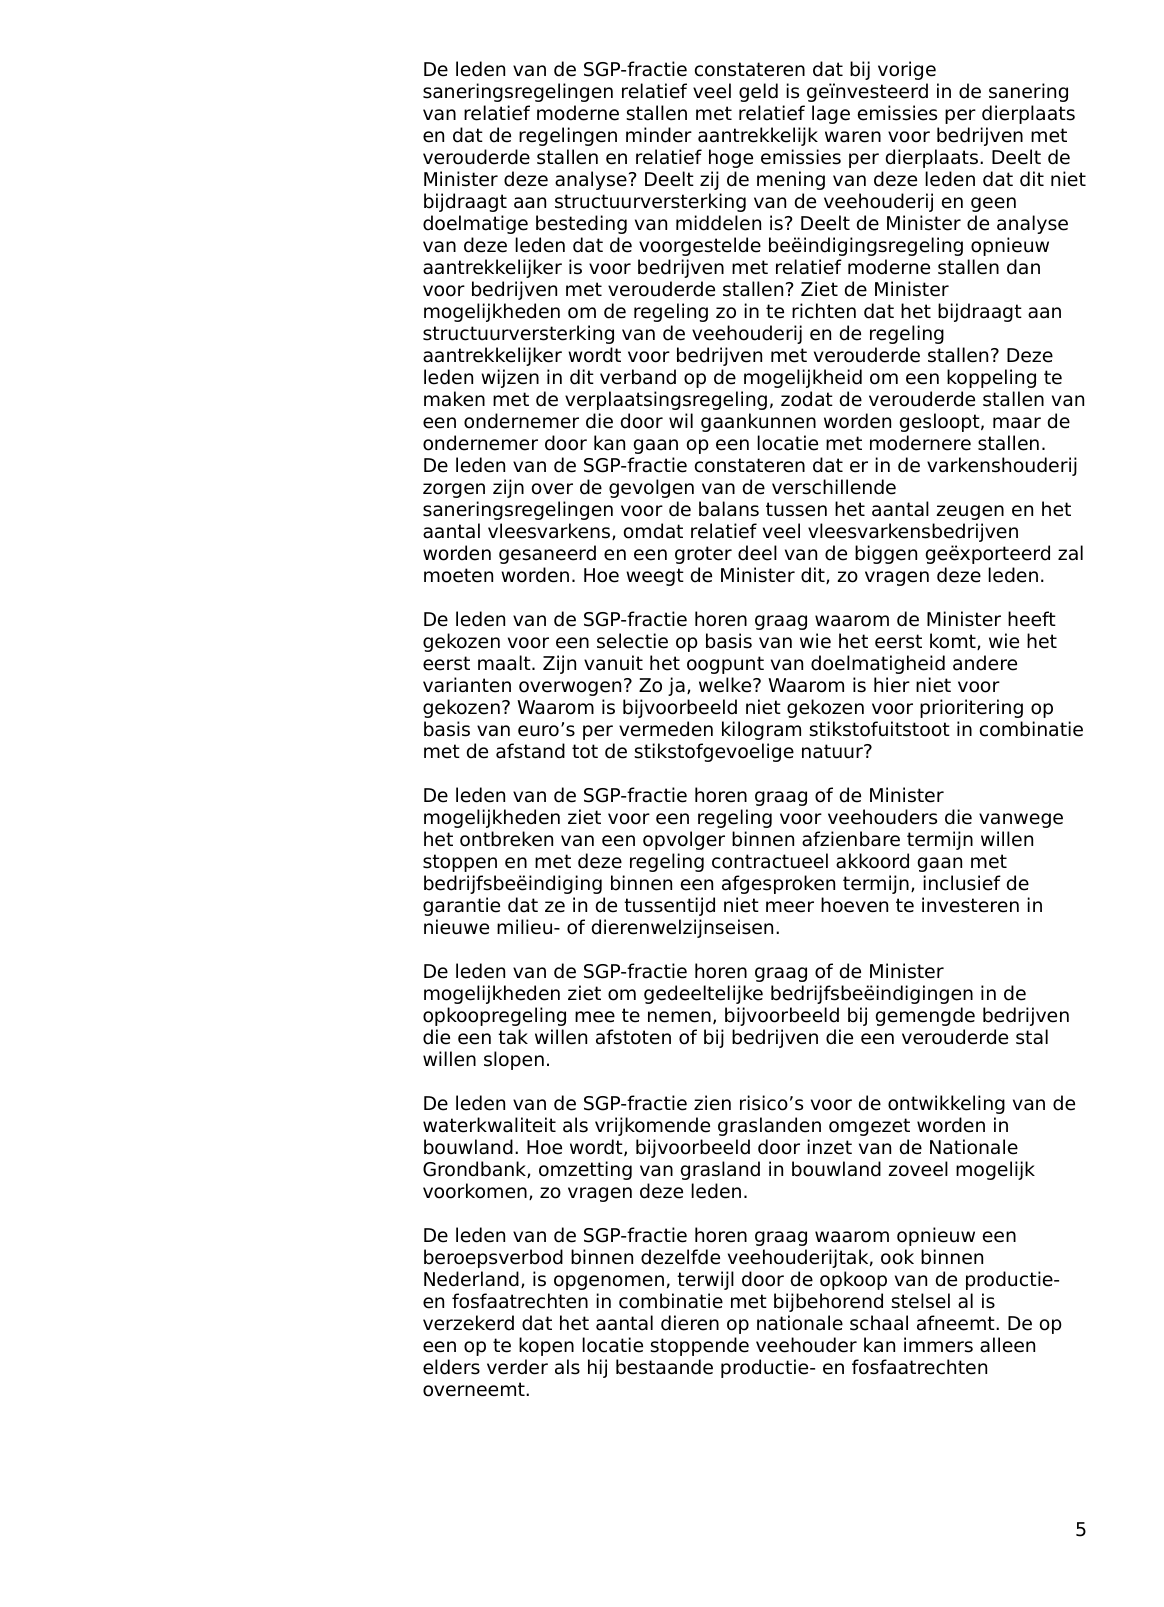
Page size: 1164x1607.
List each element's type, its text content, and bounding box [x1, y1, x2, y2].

text De leden van de SGP-fractie zien risico’s voor de ontwikkeling van de waterkwaliteit als vrijkomende graslanden omgezet worden in bouwland. Hoe wordt, bijvoorbeeld door inzet van de Nationale Grondbank, omzetting van grasland in bouwland zoveel mogelijk voorkomen, zo vragen deze leden. [422, 1093, 1087, 1203]
text De leden van de SGP-fractie horen graag waarom opnieuw een beroepsverbod binnen dezelfde veehouderijtak, ook binnen Nederland, is opgenomen, terwijl door de opkoop van de productie- en fosfaatrechten in combinatie met bijbehorend stelsel al is verzekerd dat het aantal dieren op nationale schaal afneemt. De op een op te kopen locatie stoppende veehouder kan immers alleen elders verder als hij bestaande productie- en fosfaatrechten overneemt. [422, 1225, 1087, 1401]
text De leden van de SGP-fractie horen graag of de Minister mogelijkheden ziet om gedeeltelijke bedrijfsbeëindigingen in de opkoopregeling mee te nemen, bijvoorbeeld bij gemengde bedrijven die een tak willen afstoten of bij bedrijven die een verouderde stal willen slopen. [422, 961, 1087, 1071]
text De leden van de SGP-fractie constateren dat er in de varkenshouderij zorgen zijn over de gevolgen van de verschillende saneringsregelingen voor de balans tussen het aantal zeugen en het aantal vleesvarkens, omdat relatief veel vleesvarkensbedrijven worden gesaneerd en een groter deel van de biggen geëxporteerd zal moeten worden. Hoe weegt de Minister dit, zo vragen deze leden. [422, 455, 1087, 587]
text De leden van de SGP-fractie horen graag of de Minister mogelijkheden ziet voor een regeling voor veehouders die vanwege het ontbreken van een opvolger binnen afzienbare termijn willen stoppen en met deze regeling contractueel akkoord gaan met bedrijfsbeëindiging binnen een afgesproken termijn, inclusief de garantie dat ze in de tussentijd niet meer hoeven te investeren in nieuwe milieu- of dierenwelzijnseisen. [422, 785, 1087, 939]
text De leden van de SGP-fractie constateren dat bij vorige saneringsregelingen relatief veel geld is geïnvesteerd in de sanering van relatief moderne stallen met relatief lage emissies per dierplaats en dat de regelingen minder aantrekkelijk waren voor bedrijven met verouderde stallen en relatief hoge emissies per dierplaats. Deelt de Minister deze analyse? Deelt zij de mening van deze leden dat dit niet bijdraagt aan structuurversterking van de veehouderij en geen doelmatige besteding van middelen is? Deelt de Minister de analyse van deze leden dat de voorgestelde beëindigingsregeling opnieuw aantrekkelijker is voor bedrijven met relatief moderne stallen dan voor bedrijven met verouderde stallen? Ziet de Minister mogelijkheden om de regeling zo in te richten dat het bijdraagt aan structuurversterking van de veehouderij en de regeling aantrekkelijker wordt voor bedrijven met verouderde stallen? Deze leden wijzen in dit verband op de mogelijkheid om een koppeling te maken met de verplaatsingsregeling, zodat de verouderde stallen van een ondernemer die door wil gaankunnen worden gesloopt, maar de ondernemer door kan gaan op een locatie met modernere stallen. [422, 59, 1087, 455]
text De leden van de SGP-fractie horen graag waarom de Minister heeft gekozen voor een selectie op basis van wie het eerst komt, wie het eerst maalt. Zijn vanuit het oogpunt van doelmatigheid andere varianten overwogen? Zo ja, welke? Waarom is hier niet voor gekozen? Waarom is bijvoorbeeld niet gekozen voor prioritering op basis van euro’s per vermeden kilogram stikstofuitstoot in combinatie met de afstand tot de stikstofgevoelige natuur? [422, 609, 1087, 763]
